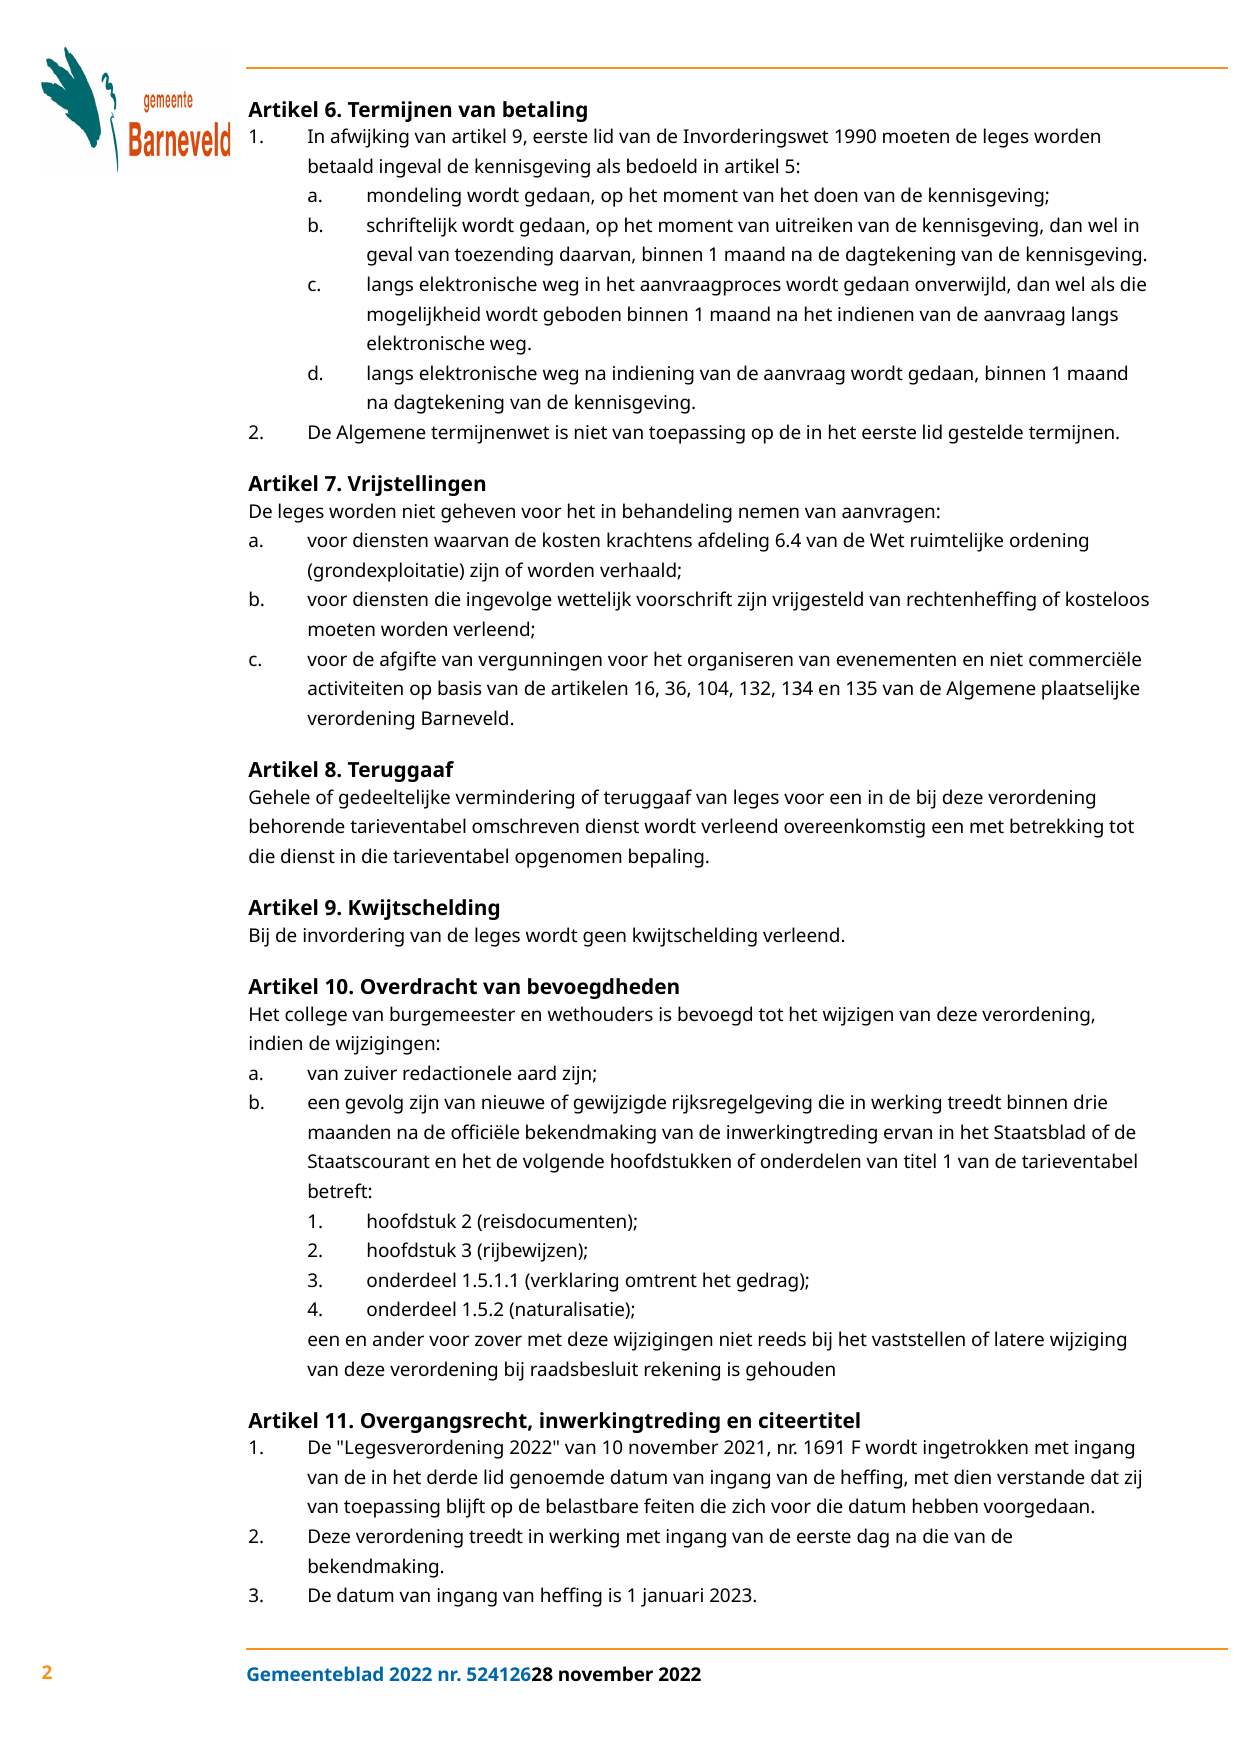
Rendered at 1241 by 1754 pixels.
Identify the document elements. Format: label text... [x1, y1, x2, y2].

text Artikel 6. Termijnen van betaling [248, 95, 1152, 123]
list van zuiver redactionele aard zijn; [248, 1060, 1152, 1086]
text Artikel 7. Vrijstellingen [248, 469, 1152, 498]
list In afwijking van artikel 9, eerste lid van de Invorderingswet 1990 moeten de leges worden betaald ingeval de kennisgeving als bedoeld in artikel 5: [248, 123, 1152, 178]
list langs elektronische weg in het aanvraagproces wordt gedaan onverwijld, dan wel als die mogelijkheid wordt geboden binnen 1 maand na het indienen van de aanvraag langs elektronische weg. [307, 271, 1152, 356]
text Het college van burgemeester en wethouders is bevoegd tot het wijzigen van deze verordening, indien de wijzigingen: [248, 1001, 1152, 1056]
list mondeling wordt gedaan, op het moment van het doen van de kennisgeving; [307, 182, 1152, 208]
list langs elektronische weg na indiening van de aanvraag wordt gedaan, binnen 1 maand na dagtekening van de kennisgeving. [307, 360, 1152, 415]
list onderdeel 1.5.1.1 (verklaring omtrent het gedrag); [307, 1267, 1152, 1293]
text De leges worden niet geheven voor het in behandeling nemen van aanvragen: [248, 498, 1152, 524]
list schriftelijk wordt gedaan, op het moment van uitreiken van de kennisgeving, dan wel in geval van toezending daarvan, binnen 1 maand na de dagtekening van de kennisgeving. [307, 212, 1152, 267]
text Artikel 11. Overgangsrecht, inwerkingtreding en citeertitel [248, 1406, 1152, 1434]
list een gevolg zijn van nieuwe of gewijzigde rijksregelgeving die in werking treedt binnen drie maanden na de officiële bekendmaking van de inwerkingtreding ervan in het Staatsblad of de Staatscourant en het de volgende hoofdstukken of onderdelen van titel 1 van de tarieventabel betreft: [248, 1089, 1152, 1204]
text Bij de invordering van de leges wordt geen kwijtschelding verleend. [248, 922, 1152, 948]
text Artikel 9. Kwijtschelding [248, 893, 1152, 922]
list hoofdstuk 2 (reisdocumenten); [307, 1208, 1152, 1233]
text Artikel 10. Overdracht van bevoegdheden [248, 972, 1152, 1001]
list voor diensten waarvan de kosten krachtens afdeling 6.4 van de Wet ruimtelijke ordening (grondexploitatie) zijn of worden verhaald; [248, 527, 1152, 583]
list Deze verordening treedt in werking met ingang van de eerste dag na die van de bekendmaking. [248, 1523, 1152, 1579]
list De Algemene termijnenwet is niet van toepassing op de in het eerste lid gestelde termijnen. [248, 419, 1152, 445]
list onderdeel 1.5.2 (naturalisatie); [307, 1297, 1152, 1322]
list een en ander voor zover met deze wijzigingen niet reeds bij het vaststellen of latere wijziging van deze verordening bij raadsbesluit rekening is gehouden [248, 1326, 1152, 1381]
list De "Legesverordening 2022" van 10 november 2021, nr. 1691 F wordt ingetrokken met ingang van de in het derde lid genoemde datum van ingang van de heffing, met dien verstande dat zij van toepassing blijft op de belastbare feiten die zich voor die datum hebben voorgedaan. [248, 1434, 1152, 1519]
list hoofdstuk 3 (rijbewijzen); [307, 1237, 1152, 1263]
list voor diensten die ingevolge wettelijk voorschrift zijn vrijgesteld van rechtenheffing of kosteloos moeten worden verleend; [248, 587, 1152, 642]
list voor de afgifte van vergunningen voor het organiseren van evenementen en niet commerciële activiteiten op basis van de artikelen 16, 36, 104, 132, 134 en 135 van de Algemene plaatselijke verordening Barneveld. [248, 646, 1152, 731]
text Gehele of gedeeltelijke vermindering of teruggaaf van leges voor een in de bij deze verordening behorende tarieventabel omschreven dienst wordt verleend overeenkomstig een met betrekking tot die dienst in die tarieventabel opgenomen bepaling. [248, 784, 1152, 869]
text Artikel 8. Teruggaaf [248, 755, 1152, 784]
list De datum van ingang van heffing is 1 januari 2023. [248, 1582, 1152, 1608]
picture [41, 47, 231, 172]
